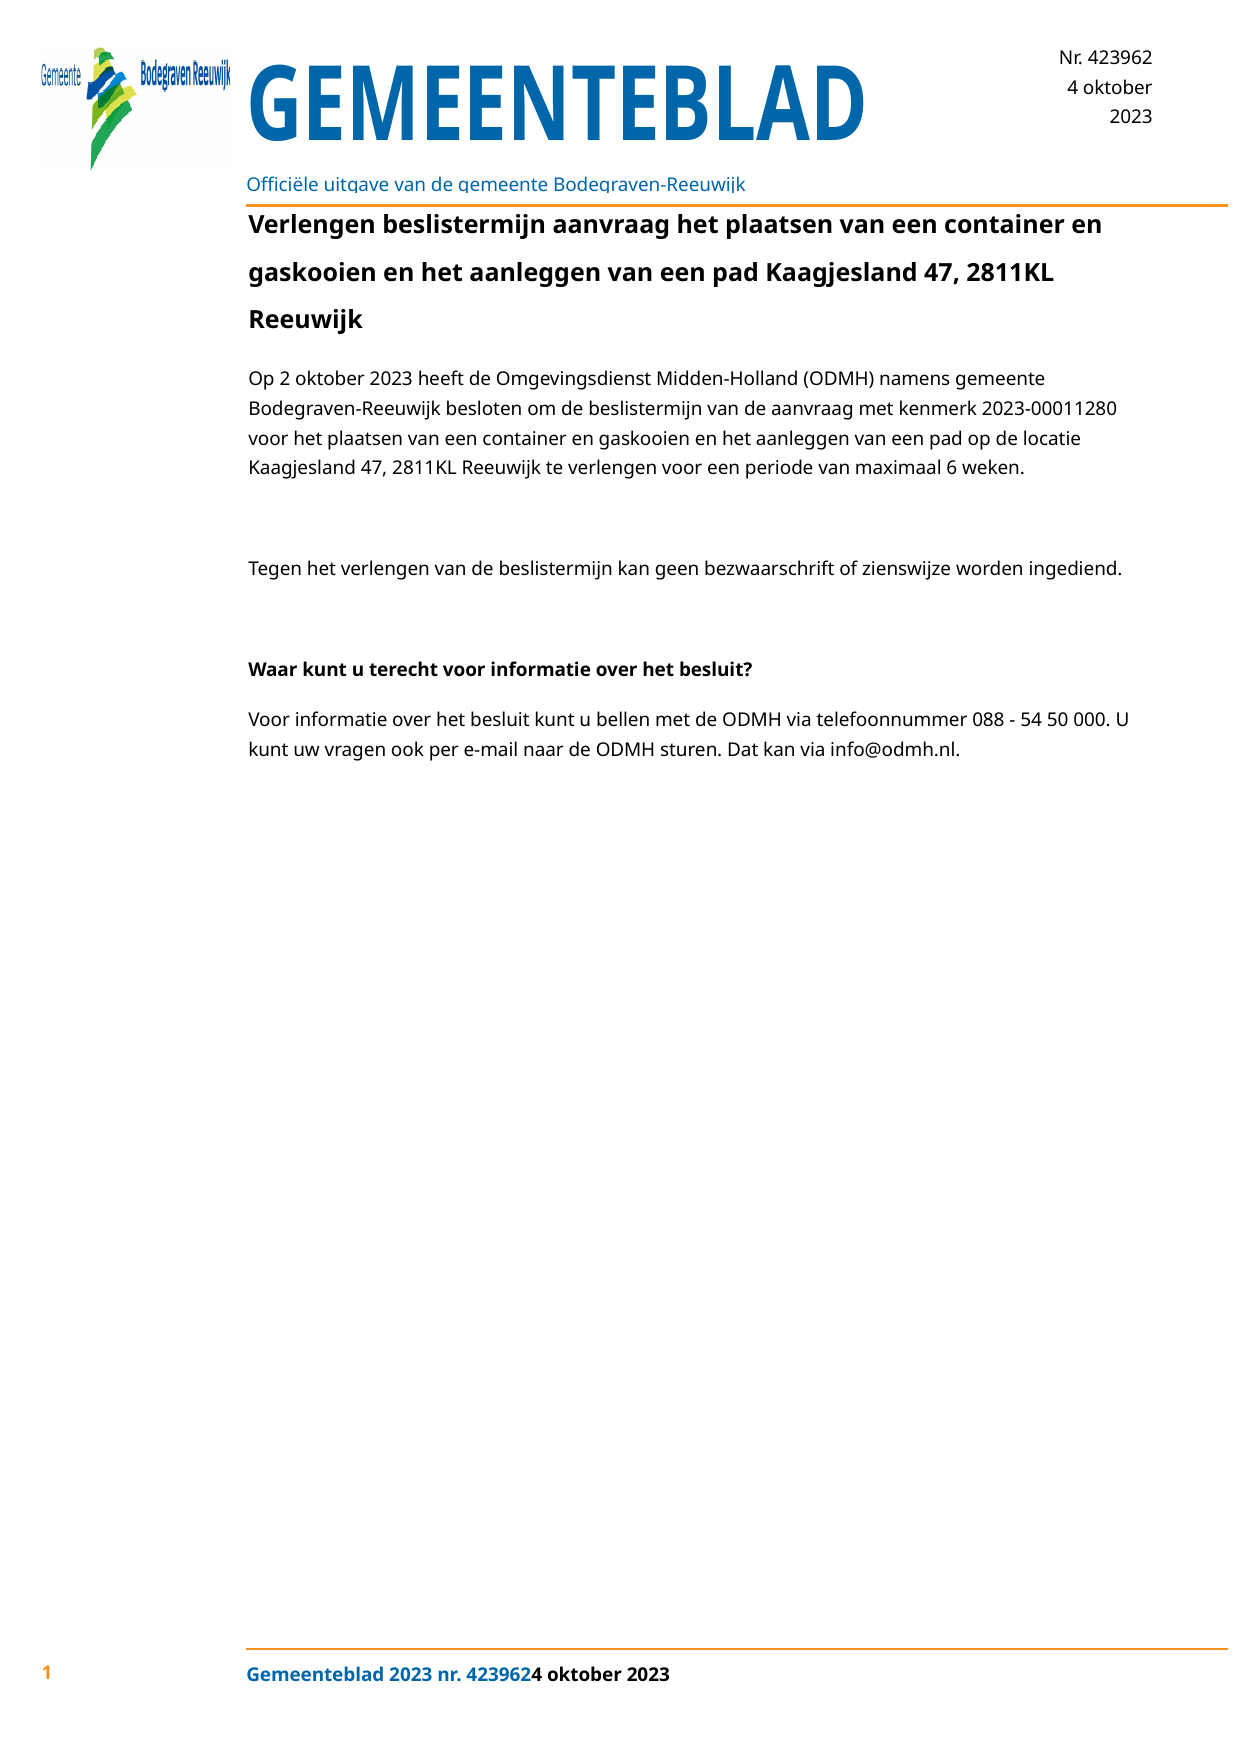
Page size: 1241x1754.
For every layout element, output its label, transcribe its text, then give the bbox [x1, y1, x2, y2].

text Waar kunt u terecht voor informatie over het besluit? [248, 656, 1152, 682]
text Op 2 oktober 2023 heeft de Omgevingsdienst Midden-Holland (ODMH) namens gemeente Bodegraven-Reeuwijk besloten om de beslistermijn van de aanvraag met kenmerk 2023-00011280 voor het plaatsen van een container en gaskooien en het aanleggen van een pad op de locatie Kaagjesland 47, 2811KL Reeuwijk te verlengen voor een periode van maximaal 6 weken. [248, 366, 1152, 480]
text Verlengen beslistermijn aanvraag het plaatsen van een container en gaskooien en het aanleggen van een pad Kaagjesland 47, 2811KL Reeuwijk [248, 207, 1152, 336]
text Tegen het verlengen van de beslistermijn kan geen bezwaarschrift of zienswijze worden ingediend. [248, 555, 1152, 581]
text Voor informatie over het besluit kunt u bellen met de ODMH via telefoonnummer 088 - 54 50 000. U kunt uw vragen ook per e-mail naar de ODMH sturen. Dat kan via info@odmh.nl. [248, 706, 1152, 762]
picture [41, 47, 231, 172]
